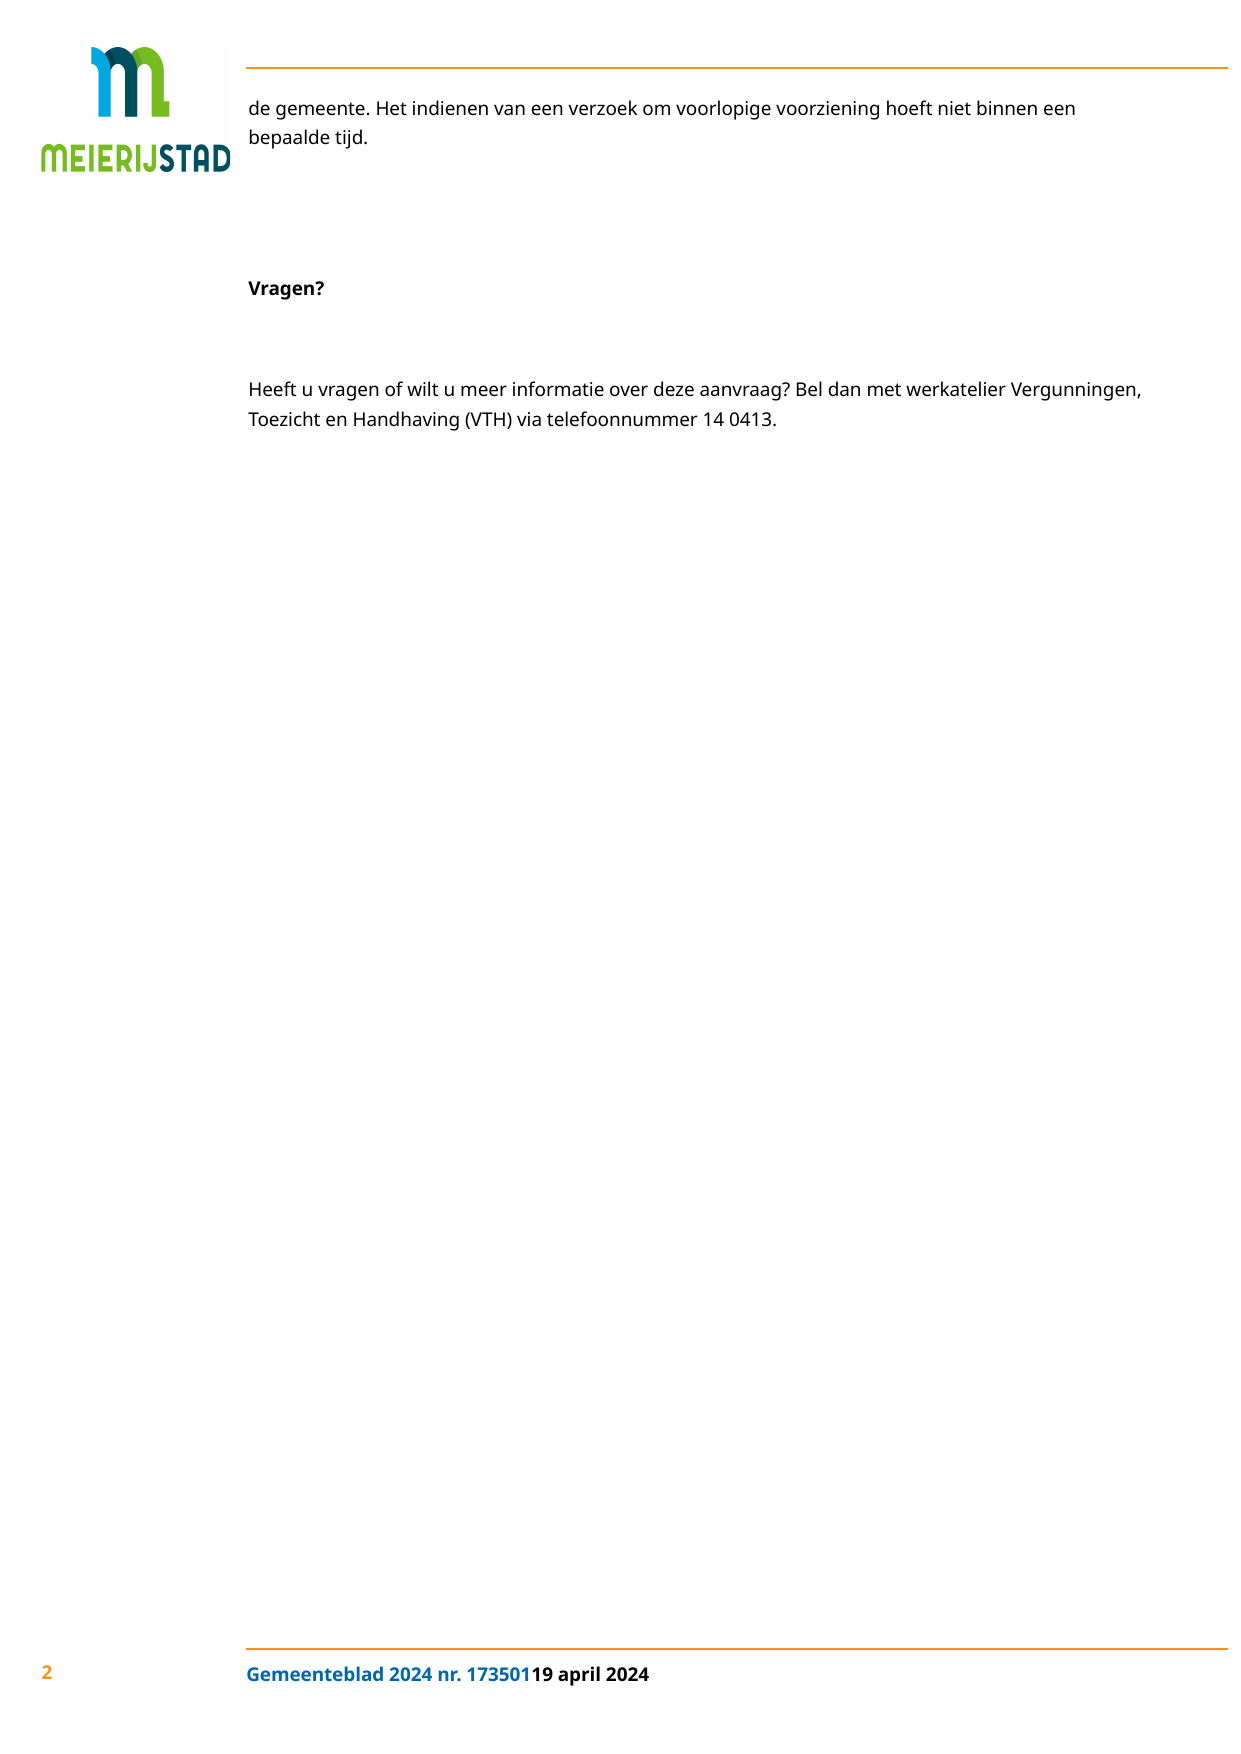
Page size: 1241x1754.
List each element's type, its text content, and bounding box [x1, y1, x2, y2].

text Heeft u vragen of wilt u meer informatie over deze aanvraag? Bel dan met werkatelier Vergunningen, Toezicht en Handhaving (VTH) via telefoonnummer 14 0413. [248, 376, 1152, 432]
text de gemeente. Het indienen van een verzoek om voorlopige voorziening hoeft niet binnen een bepaalde tijd. [248, 95, 1152, 150]
picture [41, 47, 231, 172]
text Vragen? [248, 276, 1152, 301]
